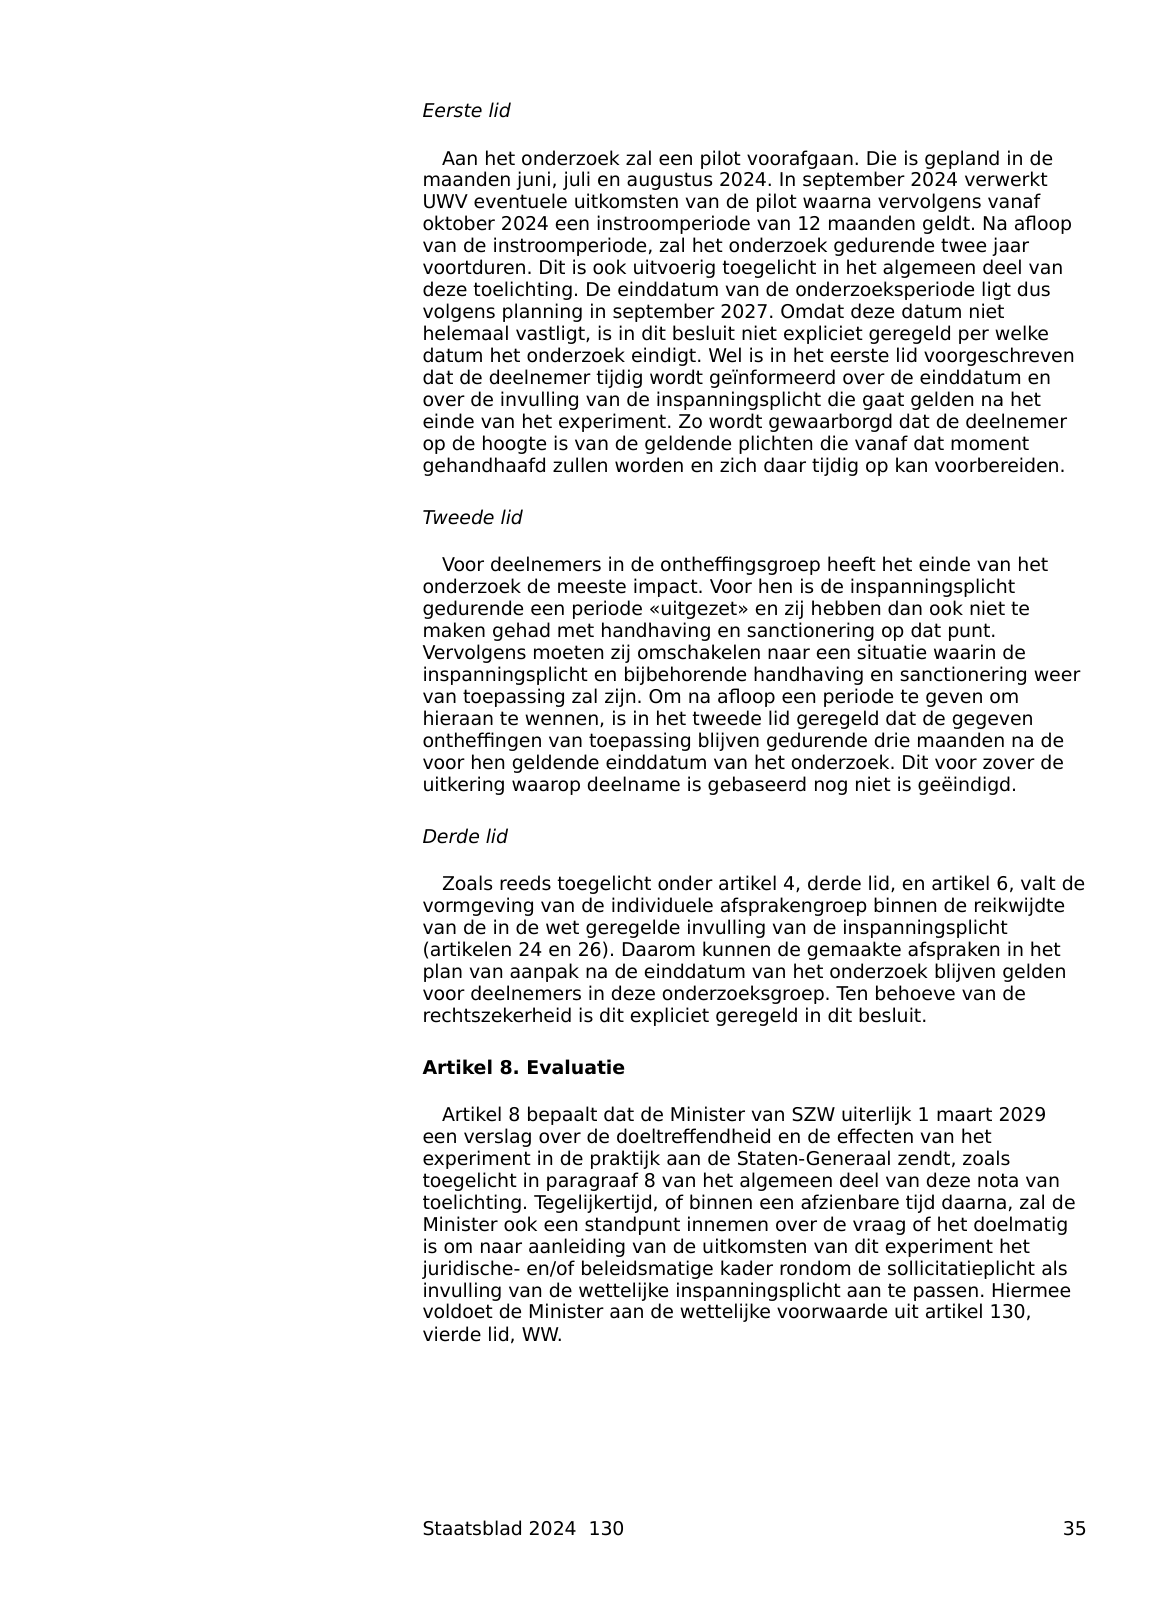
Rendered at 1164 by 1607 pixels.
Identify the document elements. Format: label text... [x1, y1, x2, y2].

text Voor deelnemers in de ontheffingsgroep heeft het einde van het onderzoek de meeste impact. Voor hen is de inspanningsplicht gedurende een periode «uitgezet» en zij hebben dan ook niet te maken gehad met handhaving en sanctionering op dat punt. Vervolgens moeten zij omschakelen naar een situatie waarin de inspanningsplicht en bijbehorende handhaving en sanctionering weer van toepassing zal zijn. Om na afloop een periode te geven om hieraan te wennen, is in het tweede lid geregeld dat de gegeven ontheffingen van toepassing blijven gedurende drie maanden na de voor hen geldende einddatum van het onderzoek. Dit voor zover de uitkering waarop deelname is gebaseerd nog niet is geëindigd. [422, 554, 1087, 796]
text Artikel 8 bepaalt dat de Minister van SZW uiterlijk 1 maart 2029 een verslag over de doeltreffendheid en de effecten van het experiment in de praktijk aan de Staten-Generaal zendt, zoals toegelicht in paragraaf 8 van het algemeen deel van deze nota van toelichting. Tegelijkertijd, of binnen een afzienbare tijd daarna, zal de Minister ook een standpunt innemen over de vraag of het doelmatig is om naar aanleiding van de uitkomsten van dit experiment het juridische- en/of beleidsmatige kader rondom de sollicitatieplicht als invulling van de wettelijke inspanningsplicht aan te passen. Hiermee voldoet de Minister aan de wettelijke voorwaarde uit artikel 130, vierde lid, WW. [422, 1104, 1087, 1345]
text Aan het onderzoek zal een pilot voorafgaan. Die is gepland in de maanden juni, juli en augustus 2024. In september 2024 verwerkt UWV eventuele uitkomsten van de pilot waarna vervolgens vanaf oktober 2024 een instroomperiode van 12 maanden geldt. Na afloop van de instroomperiode, zal het onderzoek gedurende twee jaar voortduren. Dit is ook uitvoerig toegelicht in het algemeen deel van deze toelichting. De einddatum van de onderzoeksperiode ligt dus volgens planning in september 2027. Omdat deze datum niet helemaal vastligt, is in dit besluit niet expliciet geregeld per welke datum het onderzoek eindigt. Wel is in het eerste lid voorgeschreven dat de deelnemer tijdig wordt geïnformeerd over de einddatum en over de invulling van de inspanningsplicht die gaat gelden na het einde van het experiment. Zo wordt gewaarborgd dat de deelnemer op de hoogte is van de geldende plichten die vanaf dat moment gehandhaafd zullen worden en zich daar tijdig op kan voorbereiden. [422, 147, 1087, 477]
subtitle Eerste lid [422, 100, 1087, 122]
subtitle Artikel 8. Evaluatie [422, 1057, 1087, 1079]
subtitle Derde lid [422, 826, 1087, 848]
subtitle Tweede lid [422, 507, 1087, 529]
text Zoals reeds toegelicht onder artikel 4, derde lid, en artikel 6, valt de vormgeving van de individuele afsprakengroep binnen de reikwijdte van de in de wet geregelde invulling van de inspanningsplicht (artikelen 24 en 26). Daarom kunnen de gemaakte afspraken in het plan van aanpak na de einddatum van het onderzoek blijven gelden voor deelnemers in deze onderzoeksgroep. Ten behoeve van de rechtszekerheid is dit expliciet geregeld in dit besluit. [422, 873, 1087, 1027]
